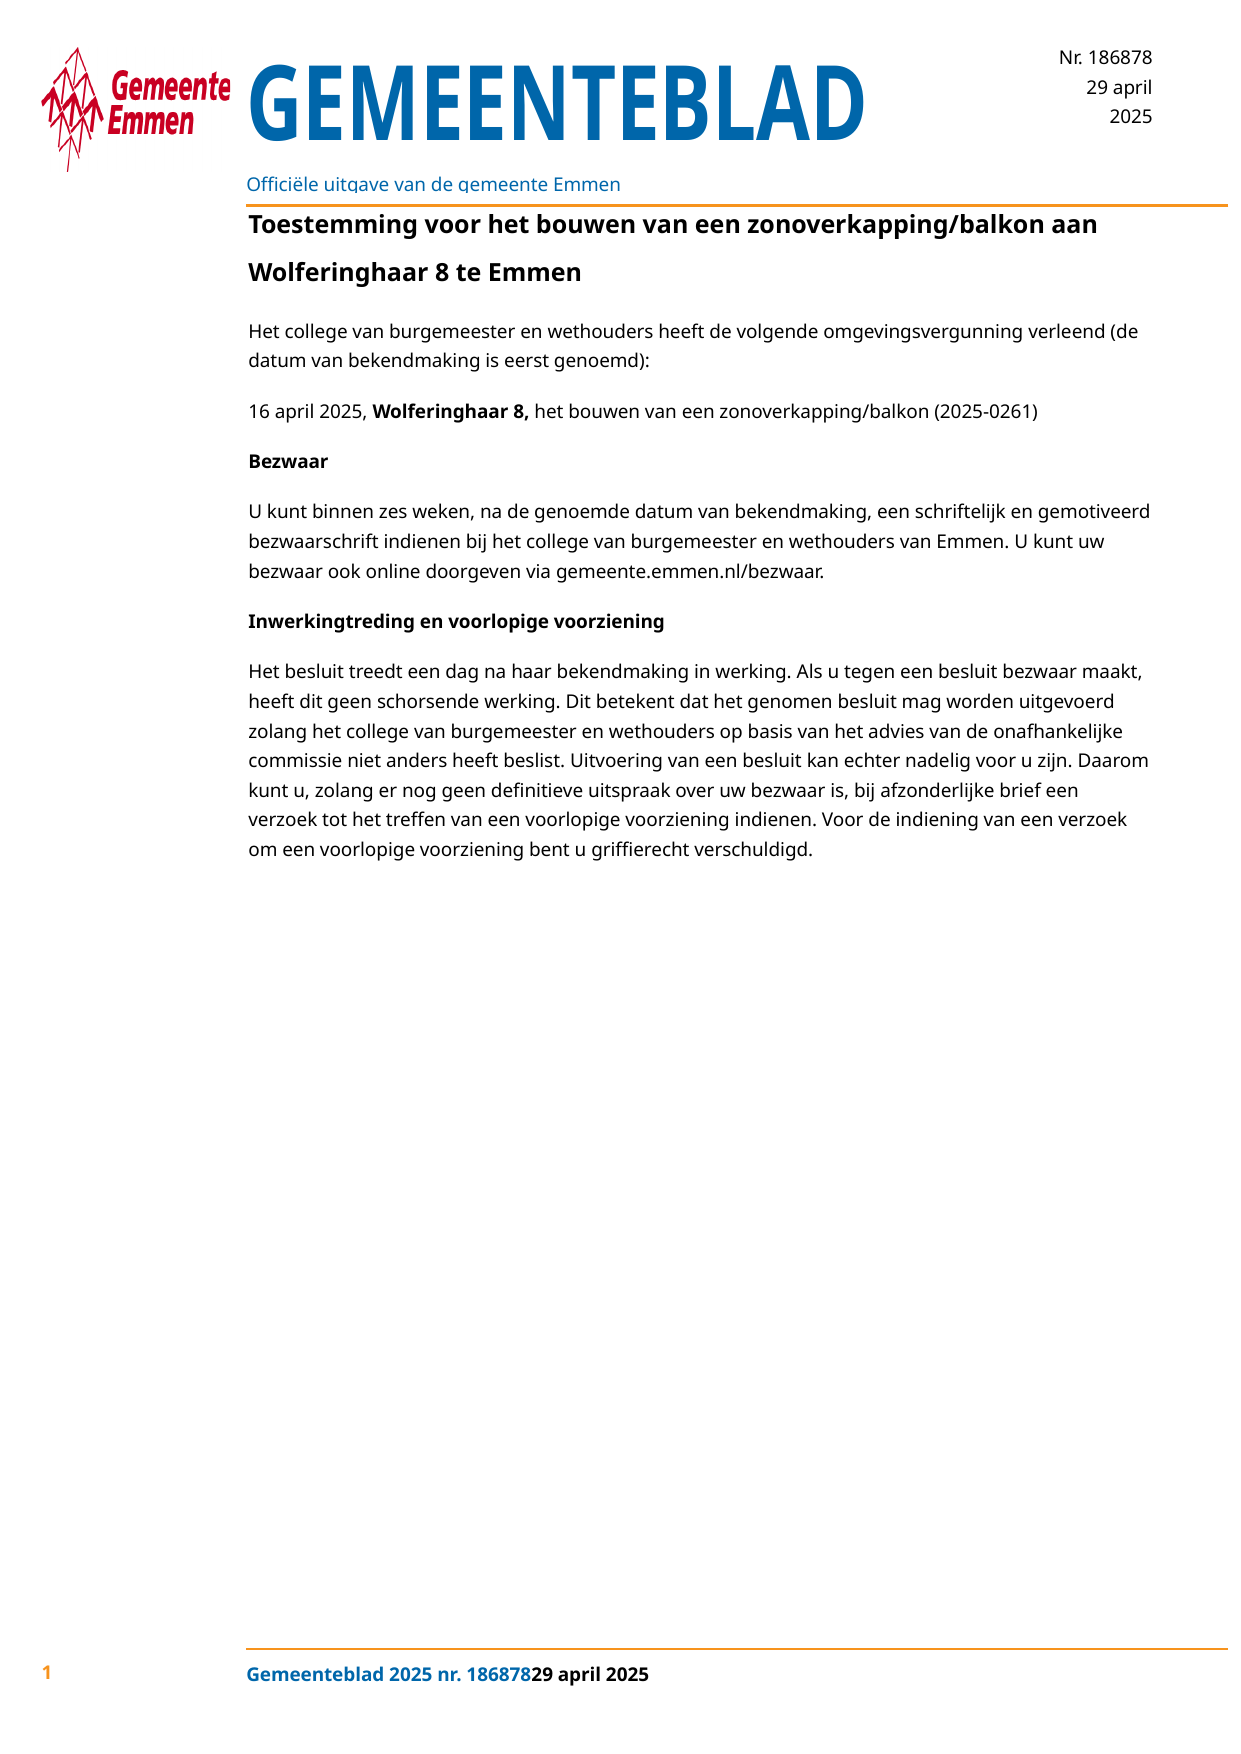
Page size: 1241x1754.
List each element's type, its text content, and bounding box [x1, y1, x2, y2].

text U kunt binnen zes weken, na de genoemde datum van bekendmaking, een schriftelijk en gemotiveerd bezwaarschrift indienen bij het college van burgemeester en wethouders van Emmen. U kunt uw bezwaar ook online doorgeven via gemeente.emmen.nl/bezwaar. [248, 499, 1152, 584]
text 16 april 2025, Wolferinghaar 8, het bouwen van een zonoverkapping/balkon (2025-0261) [248, 398, 1152, 424]
picture [41, 47, 231, 172]
text Inwerkingtreding en voorlopige voorziening [248, 608, 1152, 634]
text Het college van burgemeester en wethouders heeft de volgende omgevingsvergunning verleend (de datum van bekendmaking is eerst genoemd): [248, 318, 1152, 373]
text Het besluit treedt een dag na haar bekendmaking in werking. Als u tegen een besluit bezwaar maakt, heeft dit geen schorsende werking. Dit betekent dat het genomen besluit mag worden uitgevoerd zolang het college van burgemeester en wethouders op basis van het advies van de onafhankelijke commissie niet anders heeft beslist. Uitvoering van een besluit kan echter nadelig voor u zijn. Daarom kunt u, zolang er nog geen definitieve uitspraak over uw bezwaar is, bij afzonderlijke brief een verzoek tot het treffen van een voorlopige voorziening indienen. Voor de indiening van een verzoek om een voorlopige voorziening bent u griffierecht verschuldigd. [248, 659, 1152, 862]
text Toestemming voor het bouwen van een zonoverkapping/balkon aan Wolferinghaar 8 te Emmen [248, 207, 1152, 288]
text Bezwaar [248, 448, 1152, 474]
